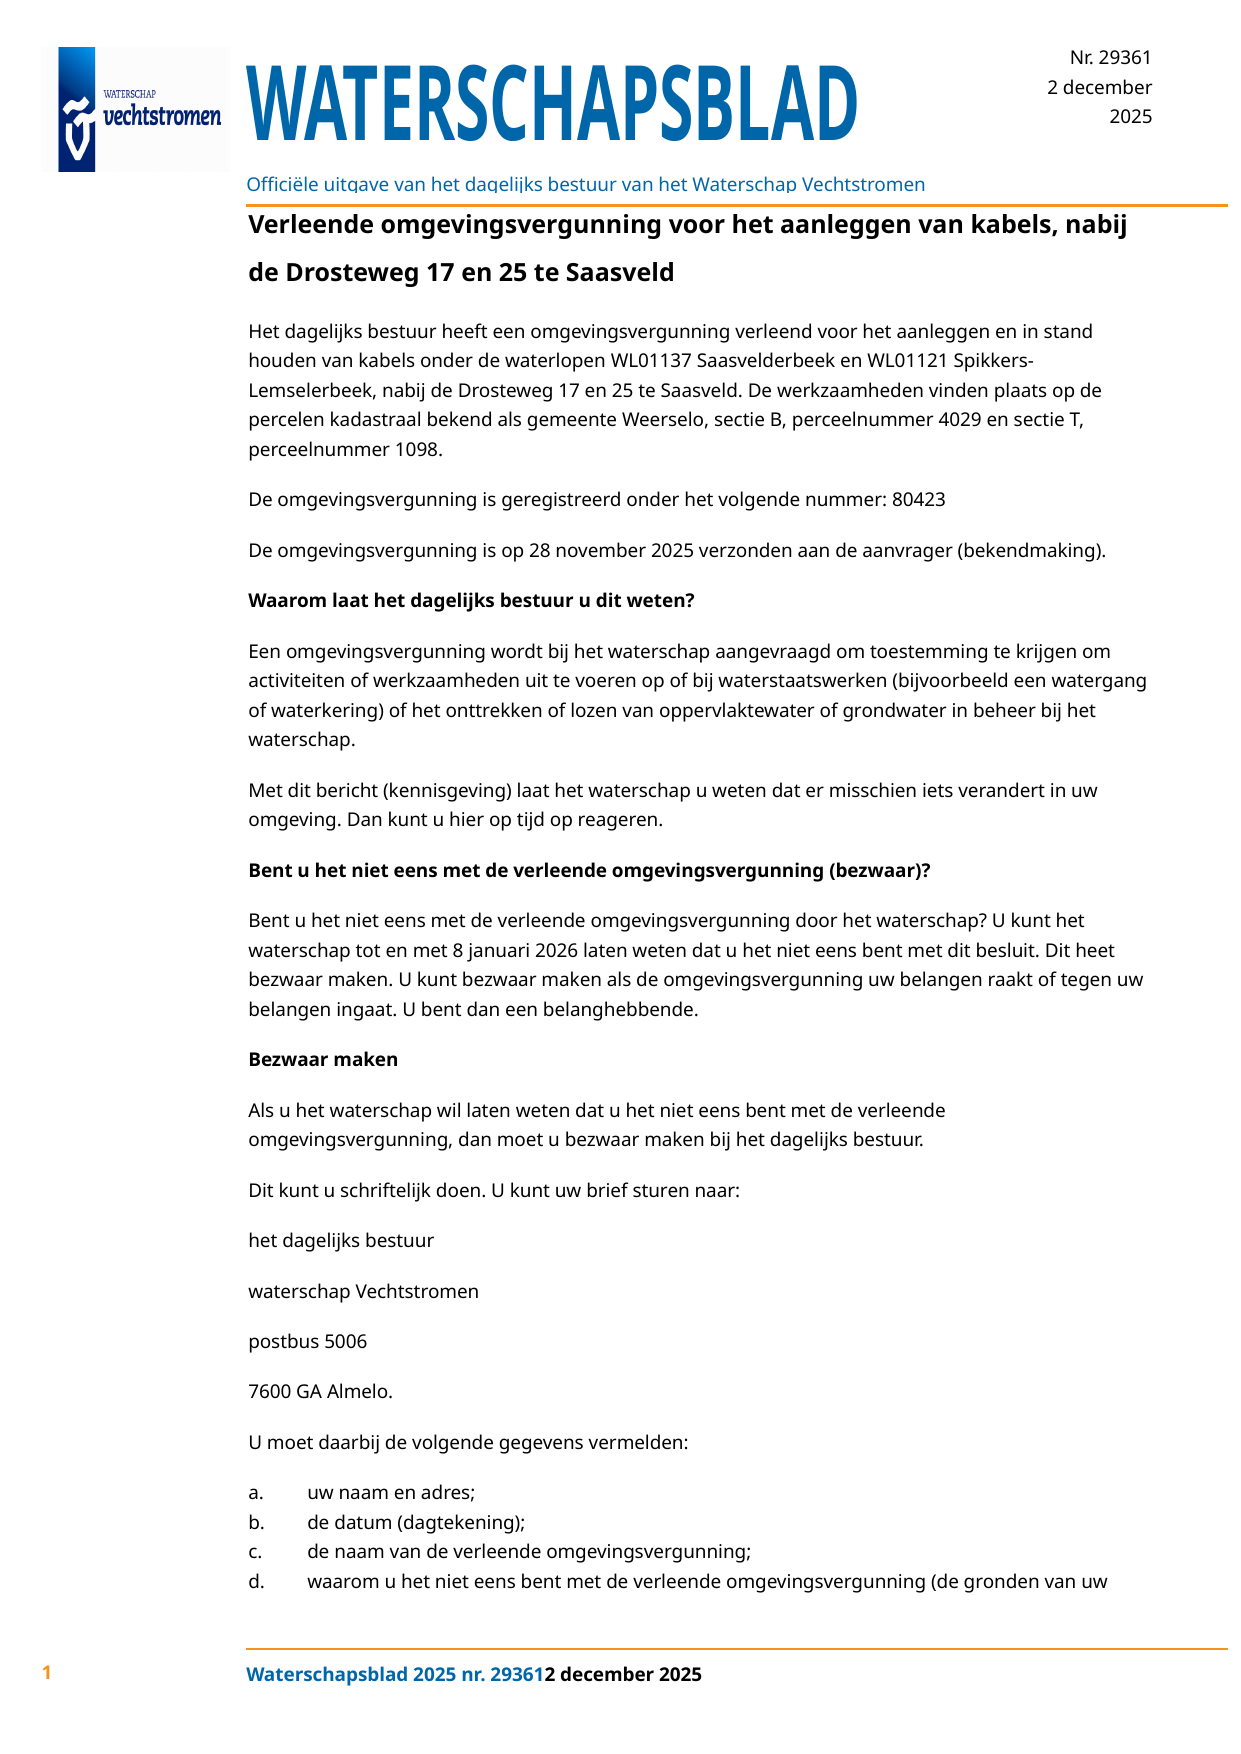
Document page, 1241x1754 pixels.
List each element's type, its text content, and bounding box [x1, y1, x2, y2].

text 7600 GA Almelo. [248, 1379, 1152, 1404]
text Verleende omgevingsvergunning voor het aanleggen van kabels, nabij de Drosteweg 17 en 25 te Saasveld [248, 207, 1152, 288]
list waarom u het niet eens bent met de verleende omgevingsvergunning (de gronden van uw [248, 1568, 1152, 1594]
text Met dit bericht (kennisgeving) laat het waterschap u weten dat er misschien iets verandert in uw omgeving. Dan kunt u hier op tijd op reageren. [248, 777, 1152, 832]
text De omgevingsvergunning is geregistreerd onder het volgende nummer: 80423 [248, 487, 1152, 512]
list uw naam en adres; [248, 1479, 1152, 1505]
text Bent u het niet eens met de verleende omgevingsvergunning (bezwaar)? [248, 857, 1152, 883]
text Bent u het niet eens met de verleende omgevingsvergunning door het waterschap? U kunt het waterschap tot en met 8 januari 2026 laten weten dat u het niet eens bent met dit besluit. Dit heet bezwaar maken. U kunt bezwaar maken als de omgevingsvergunning uw belangen raakt of tegen uw belangen ingaat. U bent dan een belanghebbende. [248, 907, 1152, 1022]
text De omgevingsvergunning is op 28 november 2025 verzonden aan de aanvrager (bekendmaking). [248, 537, 1152, 563]
text Als u het waterschap wil laten weten dat u het niet eens bent met de verleende omgevingsvergunning, dan moet u bezwaar maken bij het dagelijks bestuur. [248, 1097, 1152, 1152]
text waterschap Vechtstromen [248, 1278, 1152, 1304]
text het dagelijks bestuur [248, 1227, 1152, 1253]
text Dit kunt u schriftelijk doen. U kunt uw brief sturen naar: [248, 1177, 1152, 1203]
text Het dagelijks bestuur heeft een omgevingsvergunning verleend voor het aanleggen en in stand houden van kabels onder de waterlopen WL01137 Saasvelderbeek en WL01121 Spikkers-Lemselerbeek, nabij de Drosteweg 17 en 25 te Saasveld. De werkzaamheden vinden plaats op de percelen kadastraal bekend als gemeente Weerselo, sectie B, perceelnummer 4029 en sectie T, perceelnummer 1098. [248, 318, 1152, 462]
text Een omgevingsvergunning wordt bij het waterschap aangevraagd om toestemming te krijgen om activiteiten of werkzaamheden uit te voeren op of bij waterstaatswerken (bijvoorbeeld een watergang of waterkering) of het onttrekken of lozen van oppervlaktewater of grondwater in beheer bij het waterschap. [248, 638, 1152, 752]
text postbus 5006 [248, 1328, 1152, 1354]
list de naam van de verleende omgevingsvergunning; [248, 1539, 1152, 1564]
text Bezwaar maken [248, 1047, 1152, 1072]
list de datum (dagtekening); [248, 1509, 1152, 1535]
text U moet daarbij de volgende gegevens vermelden: [248, 1429, 1152, 1455]
picture [41, 47, 231, 172]
text Waarom laat het dagelijks bestuur u dit weten? [248, 587, 1152, 613]
